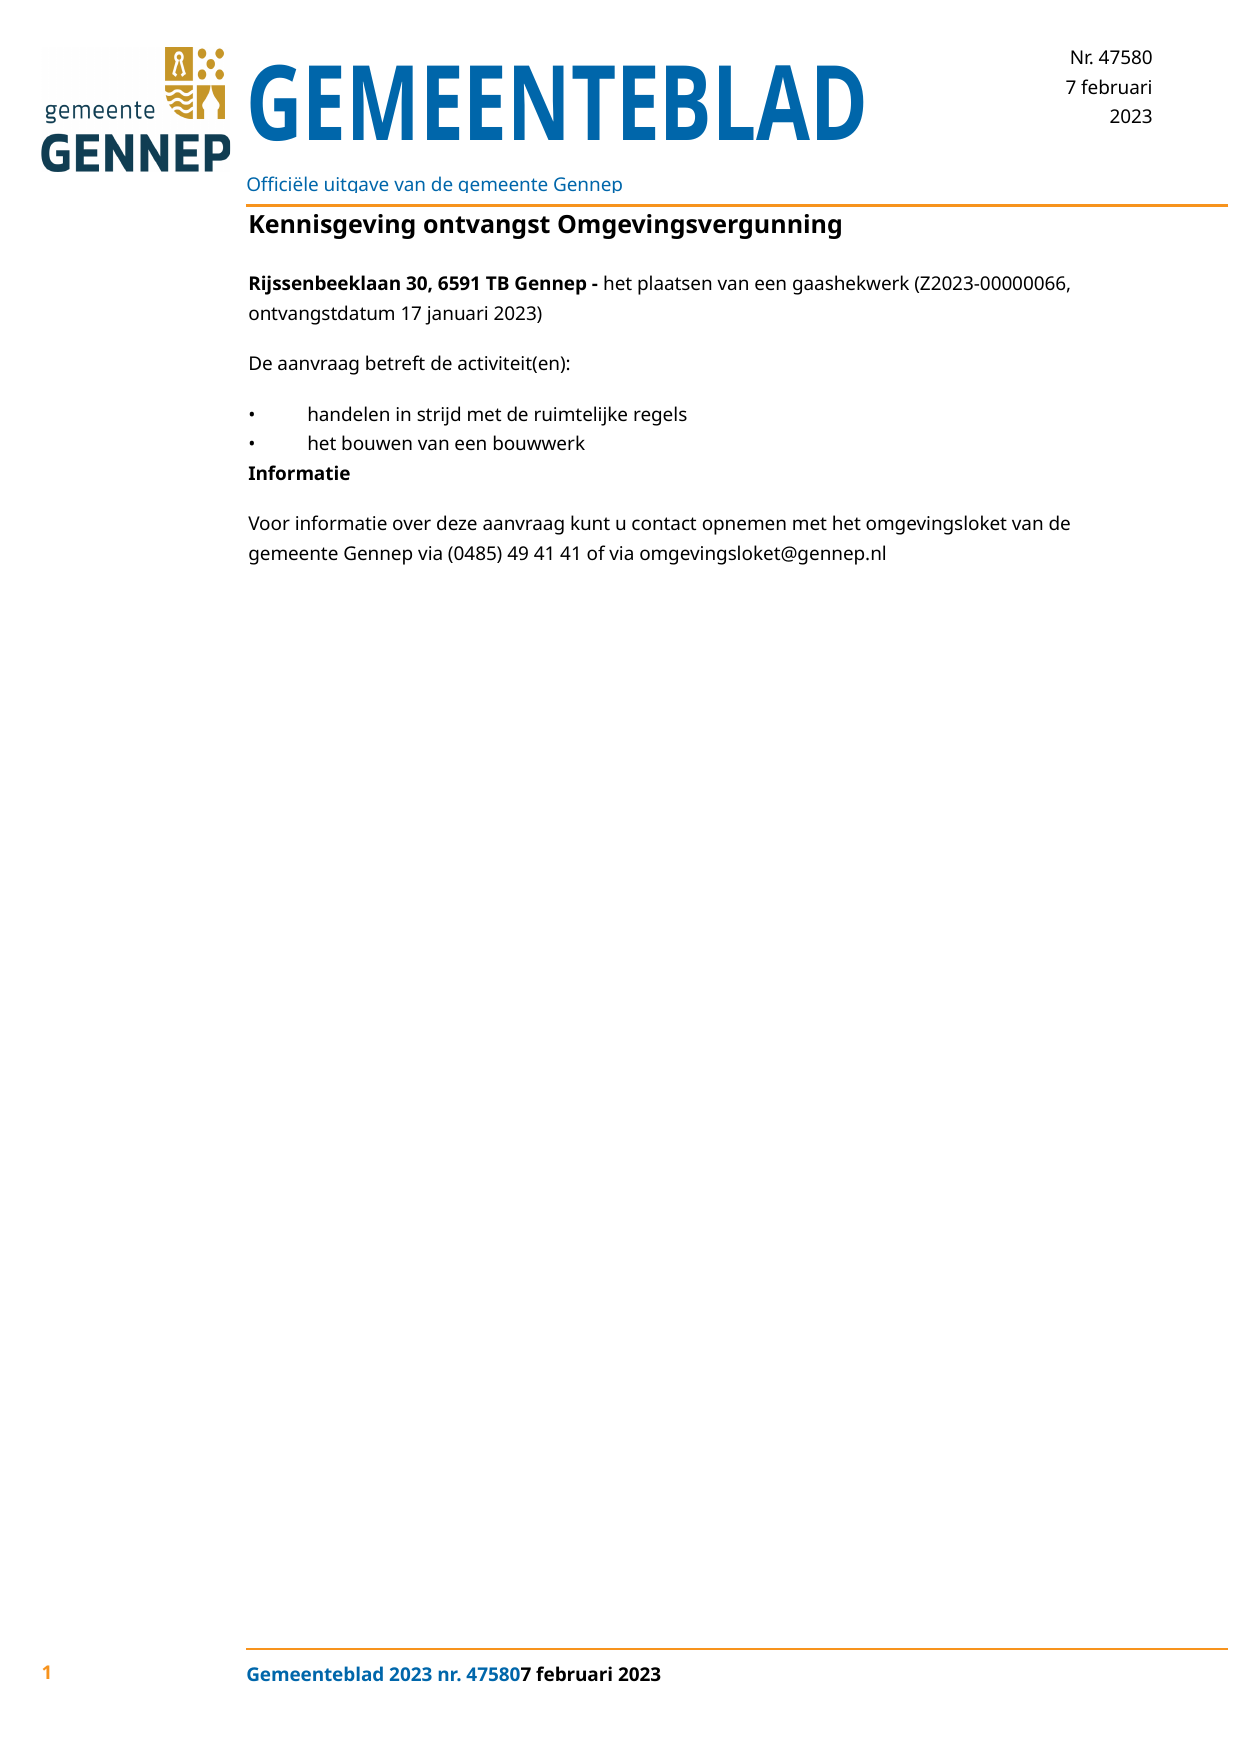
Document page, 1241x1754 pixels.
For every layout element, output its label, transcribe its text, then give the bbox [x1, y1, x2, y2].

text Informatie [248, 460, 1152, 486]
text Voor informatie over deze aanvraag kunt u contact opnemen met het omgevingsloket van de gemeente Gennep via (0485) 49 41 41 of via omgevingsloket@gennep.nl [248, 510, 1152, 566]
text De aanvraag betreft de activiteit(en): [248, 350, 1152, 376]
text Rijssenbeeklaan 30, 6591 TB Gennep - het plaatsen van een gaashekwerk (Z2023-00000066, ontvangstdatum 17 januari 2023) [248, 270, 1152, 326]
text Kennisgeving ontvangst Omgevingsvergunning [248, 207, 1152, 241]
picture [41, 47, 231, 172]
list handelen in strijd met de ruimtelijke regels [248, 401, 1152, 426]
list het bouwen van een bouwwerk [248, 430, 1152, 456]
